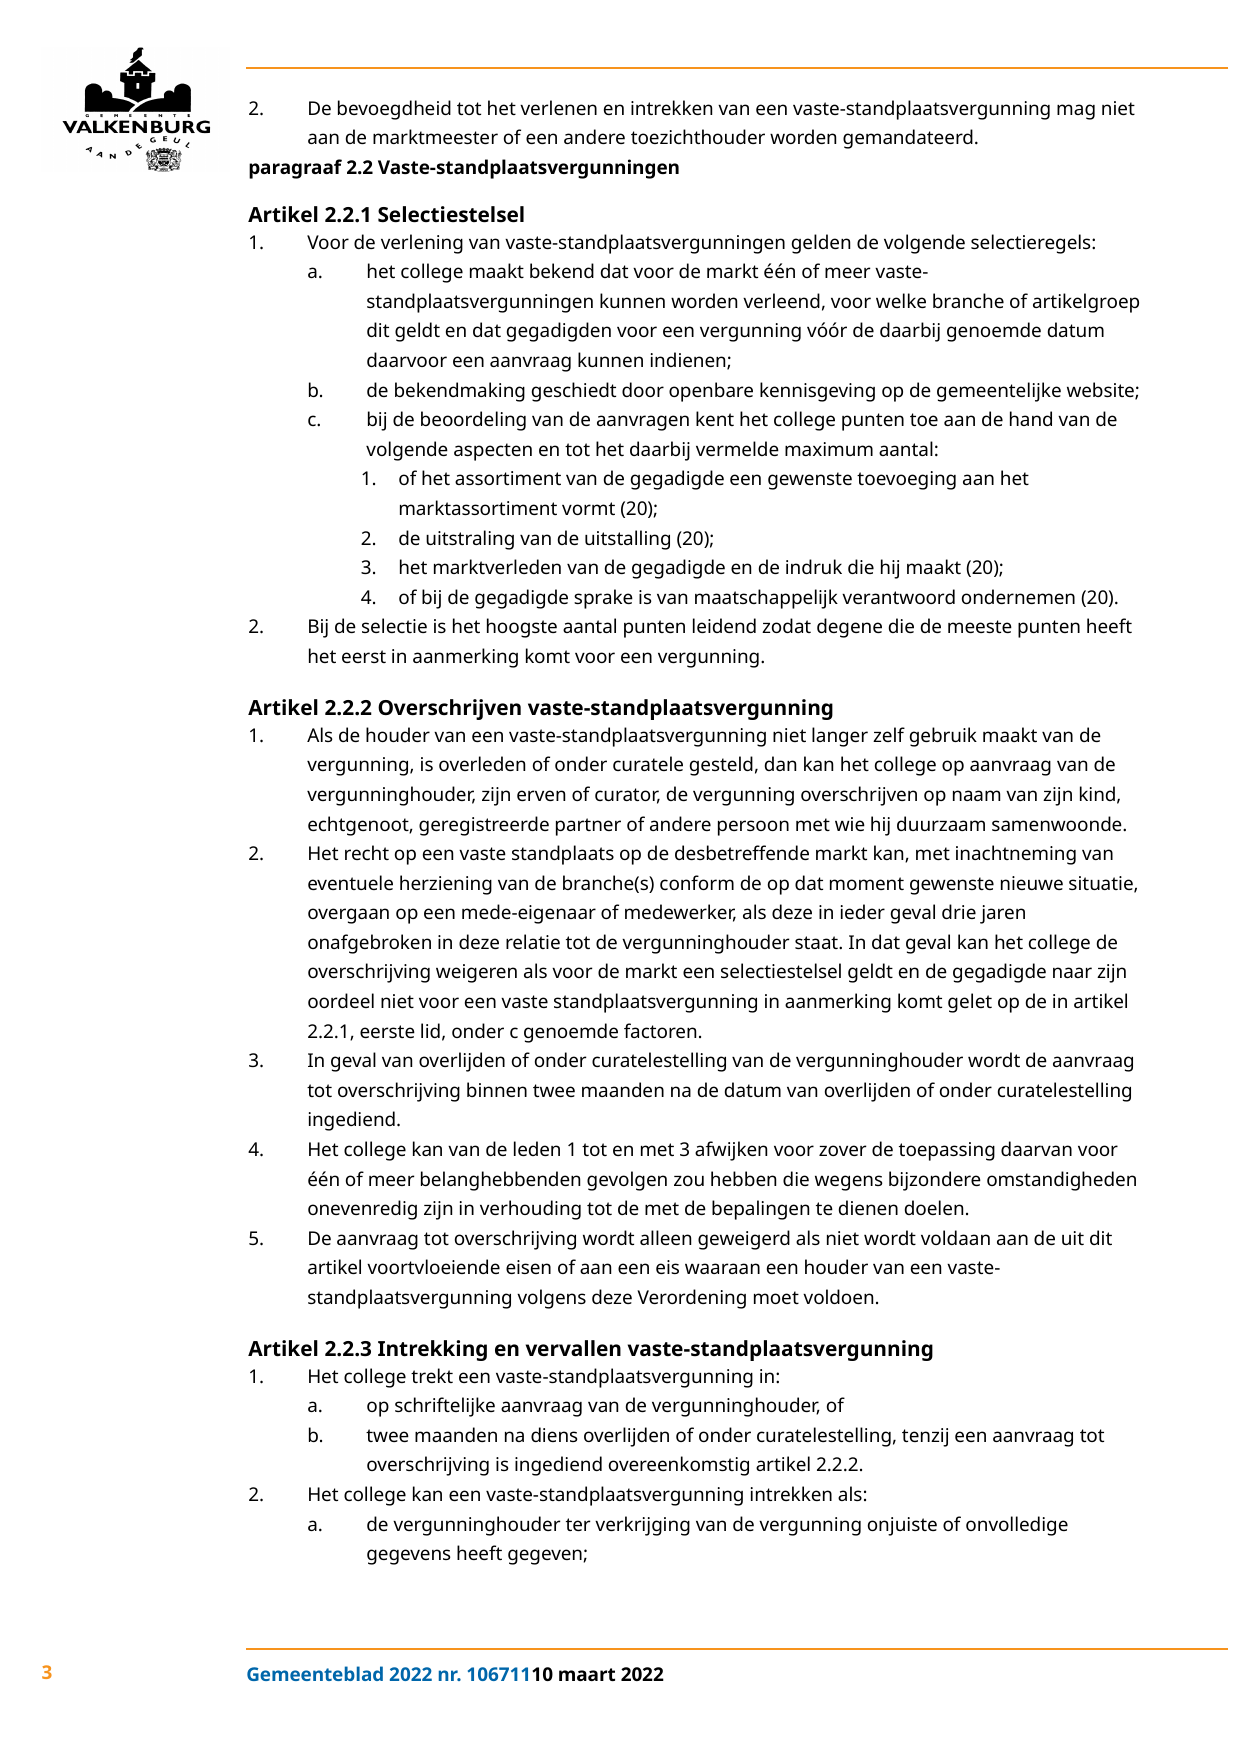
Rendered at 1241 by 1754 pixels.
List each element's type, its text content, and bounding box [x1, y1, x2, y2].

list de uitstraling van de uitstalling (20); [361, 525, 1152, 551]
picture [41, 47, 231, 172]
list Het college trekt een vaste-standplaatsvergunning in: [248, 1363, 1152, 1389]
list In geval van overlijden of onder curatelestelling van de vergunninghouder wordt de aanvraag tot overschrijving binnen twee maanden na de datum van overlijden of onder curatelestelling ingediend. [248, 1047, 1152, 1132]
list of bij de gegadigde sprake is van maatschappelijk verantwoord ondernemen (20). [361, 584, 1152, 610]
list Bij de selectie is het hoogste aantal punten leidend zodat degene die de meeste punten heeft het eerst in aanmerking komt voor een vergunning. [248, 613, 1152, 669]
text paragraaf 2.2 Vaste-standplaatsvergunningen [248, 154, 1152, 180]
list De bevoegdheid tot het verlenen en intrekken van een vaste-standplaatsvergunning mag niet aan de marktmeester of een andere toezichthouder worden gemandateerd. [248, 95, 1152, 150]
list De aanvraag tot overschrijving wordt alleen geweigerd als niet wordt voldaan aan de uit dit artikel voortvloeiende eisen of aan een eis waaraan een houder van een vaste-standplaatsvergunning volgens deze Verordening moet voldoen. [248, 1225, 1152, 1310]
text Artikel 2.2.2 Overschrijven vaste-standplaatsvergunning [248, 693, 1152, 722]
list Het recht op een vaste standplaats op de desbetreffende markt kan, met inachtneming van eventuele herziening van de branche(s) conform de op dat moment gewenste nieuwe situatie, overgaan op een mede-eigenaar of medewerker, als deze in ieder geval drie jaren onafgebroken in deze relatie tot de vergunninghouder staat. In dat geval kan het college de overschrijving weigeren als voor de markt een selectiestelsel geldt en de gegadigde naar zijn oordeel niet voor een vaste standplaatsvergunning in aanmerking komt gelet op de in artikel 2.2.1, eerste lid, onder c genoemde factoren. [248, 840, 1152, 1043]
list bij de beoordeling van de aanvragen kent het college punten toe aan de hand van de volgende aspecten en tot het daarbij vermelde maximum aantal: [307, 406, 1152, 462]
list het marktverleden van de gegadigde en de indruk die hij maakt (20); [361, 554, 1152, 580]
list Als de houder van een vaste-standplaatsvergunning niet langer zelf gebruik maakt van de vergunning, is overleden of onder curatele gesteld, dan kan het college op aanvraag van de vergunninghouder, zijn erven of curator, de vergunning overschrijven op naam van zijn kind, echtgenoot, geregistreerde partner of andere persoon met wie hij duurzaam samenwoonde. [248, 722, 1152, 836]
text Artikel 2.2.3 Intrekking en vervallen vaste-standplaatsvergunning [248, 1334, 1152, 1363]
list twee maanden na diens overlijden of onder curatelestelling, tenzij een aanvraag tot overschrijving is ingediend overeenkomstig artikel 2.2.2. [307, 1422, 1152, 1477]
list Het college kan een vaste-standplaatsvergunning intrekken als: [248, 1481, 1152, 1507]
list Voor de verlening van vaste-standplaatsvergunningen gelden de volgende selectieregels: [248, 229, 1152, 255]
list het college maakt bekend dat voor de markt één of meer vaste-standplaatsvergunningen kunnen worden verleend, voor welke branche of artikelgroep dit geldt en dat gegadigden voor een vergunning vóór de daarbij genoemde datum daarvoor een aanvraag kunnen indienen; [307, 258, 1152, 373]
list Het college kan van de leden 1 tot en met 3 afwijken voor zover de toepassing daarvan voor één of meer belanghebbenden gevolgen zou hebben die wegens bijzondere omstandigheden onevenredig zijn in verhouding tot de met de bepalingen te dienen doelen. [248, 1136, 1152, 1221]
list de bekendmaking geschiedt door openbare kennisgeving op de gemeentelijke website; [307, 377, 1152, 403]
list op schriftelijke aanvraag van de vergunninghouder, of [307, 1392, 1152, 1418]
text Artikel 2.2.1 Selectiestelsel [248, 201, 1152, 229]
list of het assortiment van de gegadigde een gewenste toevoeging aan het marktassortiment vormt (20); [361, 466, 1152, 521]
list de vergunninghouder ter verkrijging van de vergunning onjuiste of onvolledige gegevens heeft gegeven; [307, 1511, 1152, 1566]
